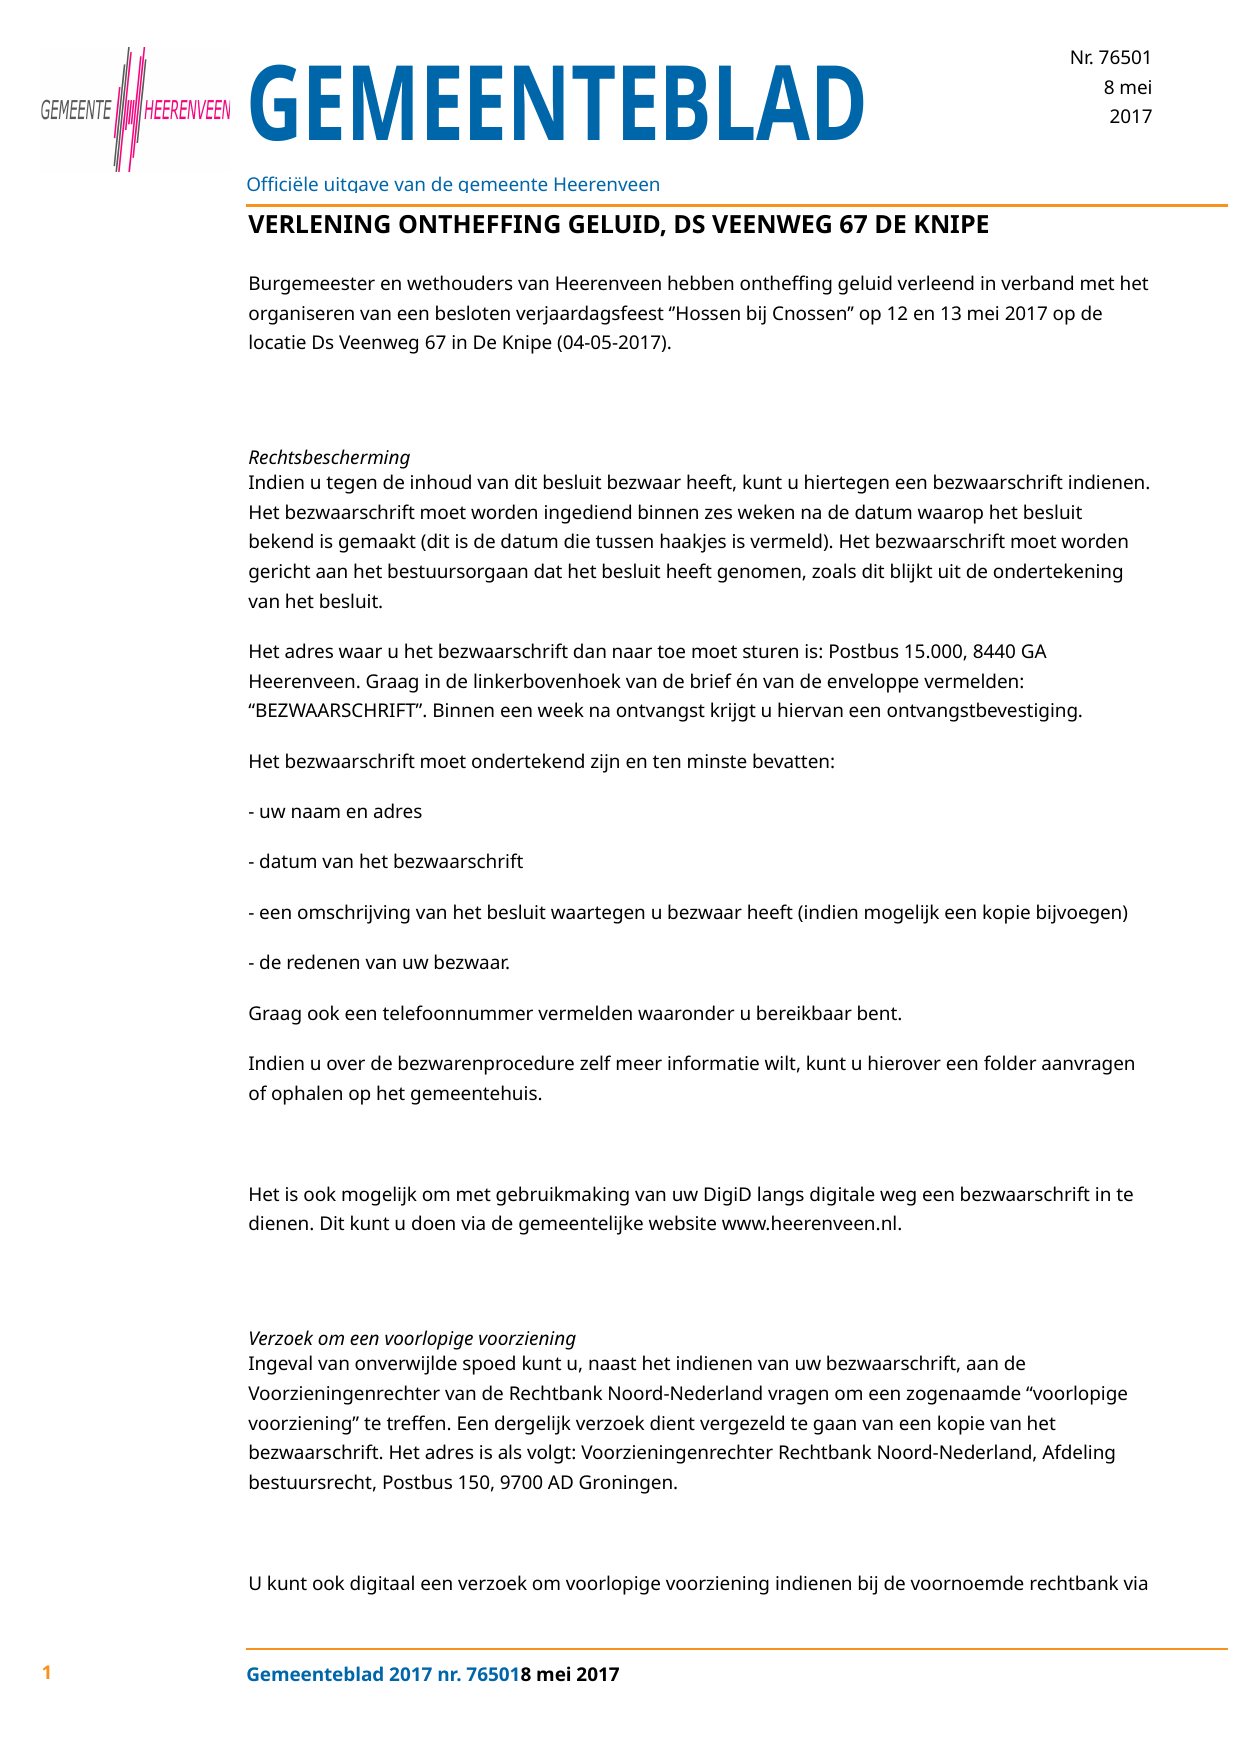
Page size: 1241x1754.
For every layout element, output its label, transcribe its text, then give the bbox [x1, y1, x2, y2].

text - de redenen van uw bezwaar. [248, 949, 1152, 975]
text Het bezwaarschrift moet ondertekend zijn en ten minste bevatten: [248, 748, 1152, 774]
text Burgemeester en wethouders van Heerenveen hebben ontheffing geluid verleend in verband met het organiseren van een besloten verjaardagsfeest ‘’Hossen bij Cnossen’’ op 12 en 13 mei 2017 op de locatie Ds Veenweg 67 in De Knipe (04-05-2017). [248, 270, 1152, 355]
text Het is ook mogelijk om met gebruikmaking van uw DigiD langs digitale weg een bezwaarschrift in te dienen. Dit kunt u doen via de gemeentelijke website www.heerenveen.nl. [248, 1181, 1152, 1236]
text VERLENING ONTHEFFING GELUID, DS VEENWEG 67 DE KNIPE [248, 207, 1152, 241]
text Verzoek om een voorlopige voorziening [248, 1325, 1152, 1351]
text U kunt ook digitaal een verzoek om voorlopige voorziening indienen bij de voornoemde rechtbank via [248, 1570, 1152, 1595]
text - uw naam en adres [248, 798, 1152, 824]
text Graag ook een telefoonnummer vermelden waaronder u bereikbaar bent. [248, 1000, 1152, 1026]
text Indien u over de bezwarenprocedure zelf meer informatie wilt, kunt u hierover een folder aanvragen of ophalen op het gemeentehuis. [248, 1050, 1152, 1106]
picture [41, 47, 231, 172]
text Rechtsbescherming [248, 444, 1152, 469]
text Het adres waar u het bezwaarschrift dan naar toe moet sturen is: Postbus 15.000, 8440 GA Heerenveen. Graag in de linkerbovenhoek van de brief én van de enveloppe vermelden: “BEZWAARSCHRIFT”. Binnen een week na ontvangst krijgt u hiervan een ontvangstbevestiging. [248, 638, 1152, 723]
text Ingeval van onverwijlde spoed kunt u, naast het indienen van uw bezwaarschrift, aan de Voorzieningenrechter van de Rechtbank Noord-Nederland vragen om een zogenaamde “voorlopige voorziening” te treffen. Een dergelijk verzoek dient vergezeld te gaan van een kopie van het bezwaarschrift. Het adres is als volgt: Voorzieningenrechter Rechtbank Noord-Nederland, Afdeling bestuursrecht, Postbus 150, 9700 AD Groningen. [248, 1351, 1152, 1494]
text - datum van het bezwaarschrift [248, 849, 1152, 874]
text - een omschrijving van het besluit waartegen u bezwaar heeft (indien mogelijk een kopie bijvoegen) [248, 899, 1152, 925]
text Indien u tegen de inhoud van dit besluit bezwaar heeft, kunt u hiertegen een bezwaarschrift indienen. Het bezwaarschrift moet worden ingediend binnen zes weken na de datum waarop het besluit bekend is gemaakt (dit is de datum die tussen haakjes is vermeld). Het bezwaarschrift moet worden gericht aan het bestuursorgaan dat het besluit heeft genomen, zoals dit blijkt uit de ondertekening van het besluit. [248, 469, 1152, 614]
